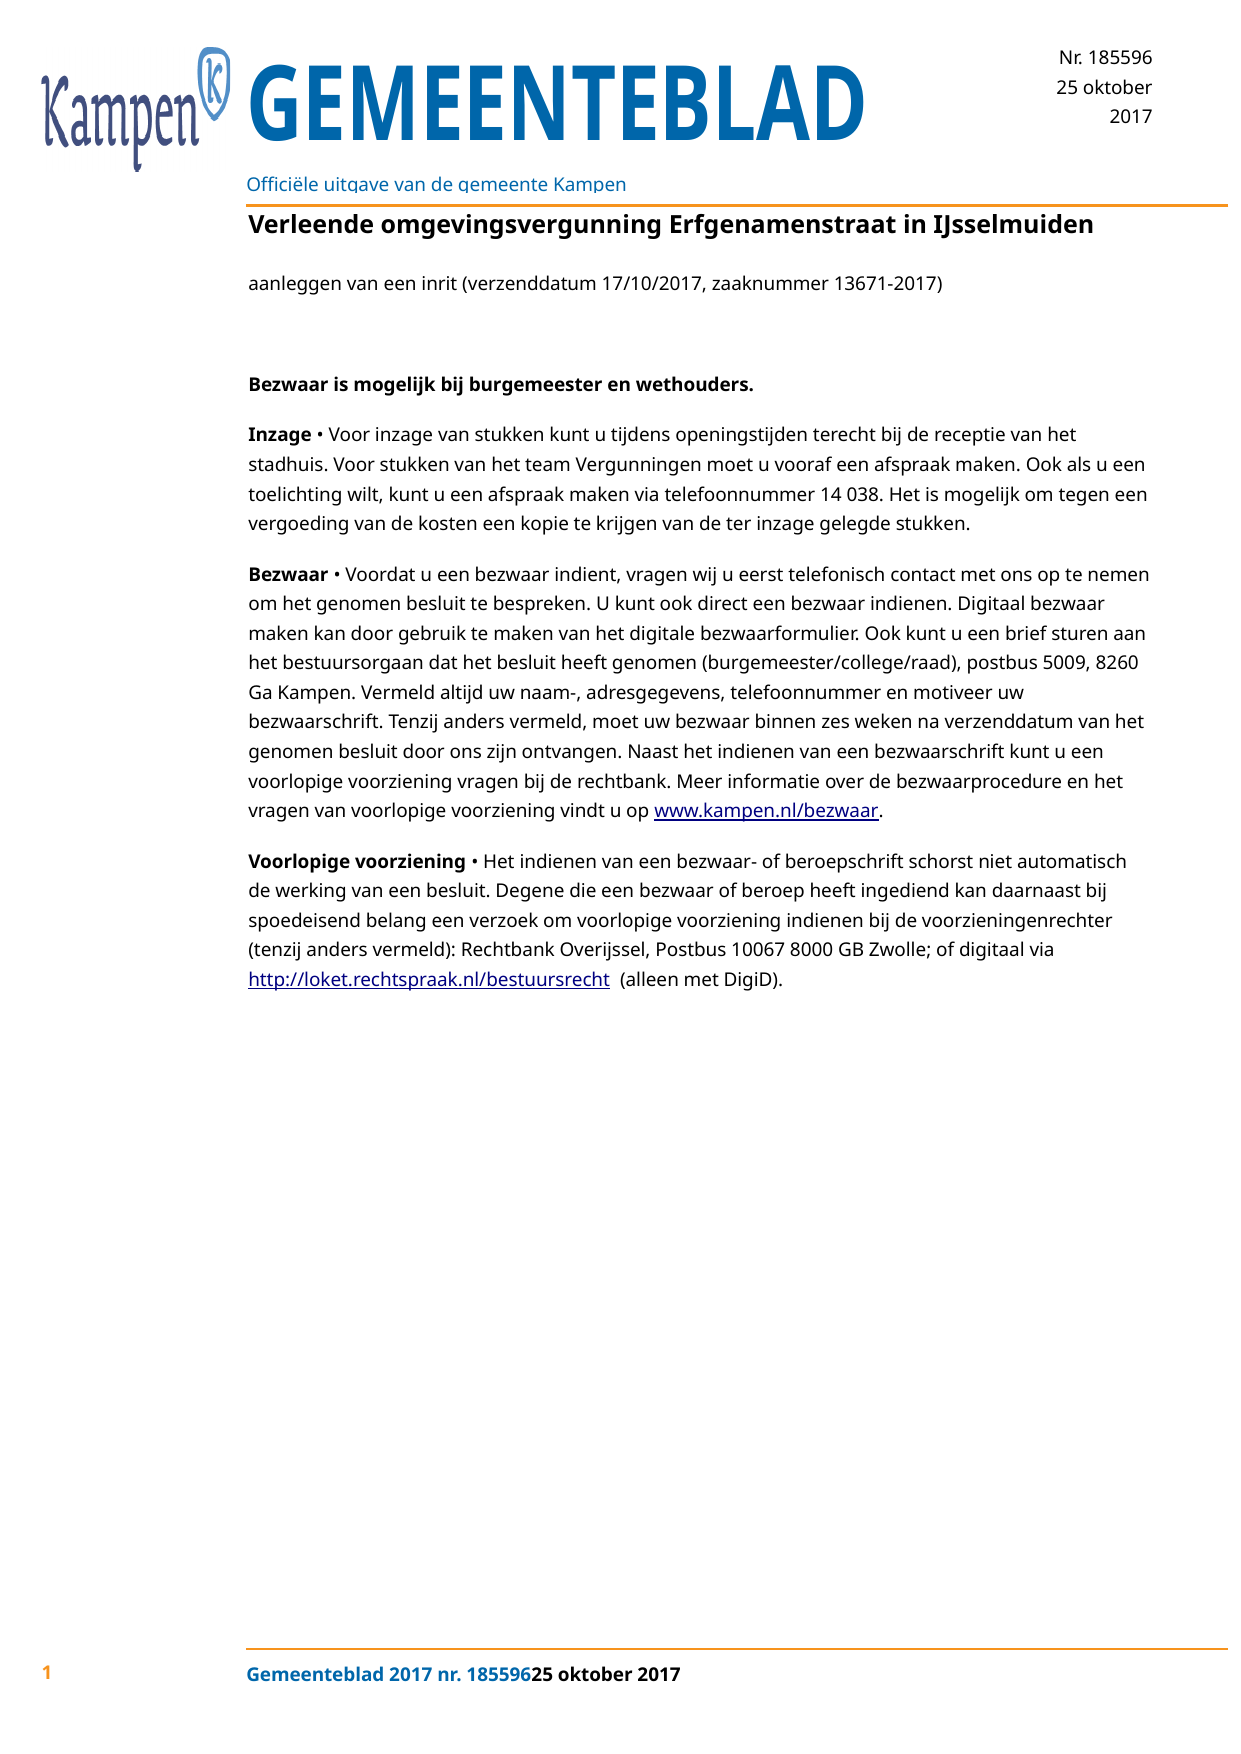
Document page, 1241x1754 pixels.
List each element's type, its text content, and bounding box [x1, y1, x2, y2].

text Verleende omgevingsvergunning Erfgenamenstraat in IJsselmuiden [248, 207, 1152, 241]
text Inzage • Voor inzage van stukken kunt u tijdens openingstijden terecht bij de receptie van het stadhuis. Voor stukken van het team Vergunningen moet u vooraf een afspraak maken. Ook als u een toelichting wilt, kunt u een afspraak maken via telefoonnummer 14 038. Het is mogelijk om tegen een vergoeding van de kosten een kopie te krijgen van de ter inzage gelegde stukken. [248, 422, 1152, 536]
text Bezwaar is mogelijk bij burgemeester en wethouders. [248, 371, 1152, 397]
text aanleggen van een inrit (verzenddatum 17/10/2017, zaaknummer 13671-2017) [248, 270, 1152, 296]
text Voorlopige voorziening • Het indienen van een bezwaar- of beroepschrift schorst niet automatisch de werking van een besluit. Degene die een bezwaar of beroep heeft ingediend kan daarnaast bij spoedeisend belang een verzoek om voorlopige voorziening indienen bij de voorzieningenrechter (tenzij anders vermeld): Rechtbank Overijssel, Postbus 10067 8000 GB Zwolle; of digitaal via http://loket.rechtspraak.nl/bestuursrecht (alleen met DigiD). [248, 848, 1152, 992]
picture [41, 47, 231, 172]
text Bezwaar • Voordat u een bezwaar indient, vragen wij u eerst telefonisch contact met ons op te nemen om het genomen besluit te bespreken. U kunt ook direct een bezwaar indienen. Digitaal bezwaar maken kan door gebruik te maken van het digitale bezwaarformulier. Ook kunt u een brief sturen aan het bestuursorgaan dat het besluit heeft genomen (burgemeester/college/raad), postbus 5009, 8260 Ga Kampen. Vermeld altijd uw naam-, adresgegevens, telefoonnummer en motiveer uw bezwaarschrift. Tenzij anders vermeld, moet uw bezwaar binnen zes weken na verzenddatum van het genomen besluit door ons zijn ontvangen. Naast het indienen van een bezwaarschrift kunt u een voorlopige voorziening vragen bij de rechtbank. Meer informatie over de bezwaarprocedure en het vragen van voorlopige voorziening vindt u op www.kampen.nl/bezwaar. [248, 561, 1152, 823]
